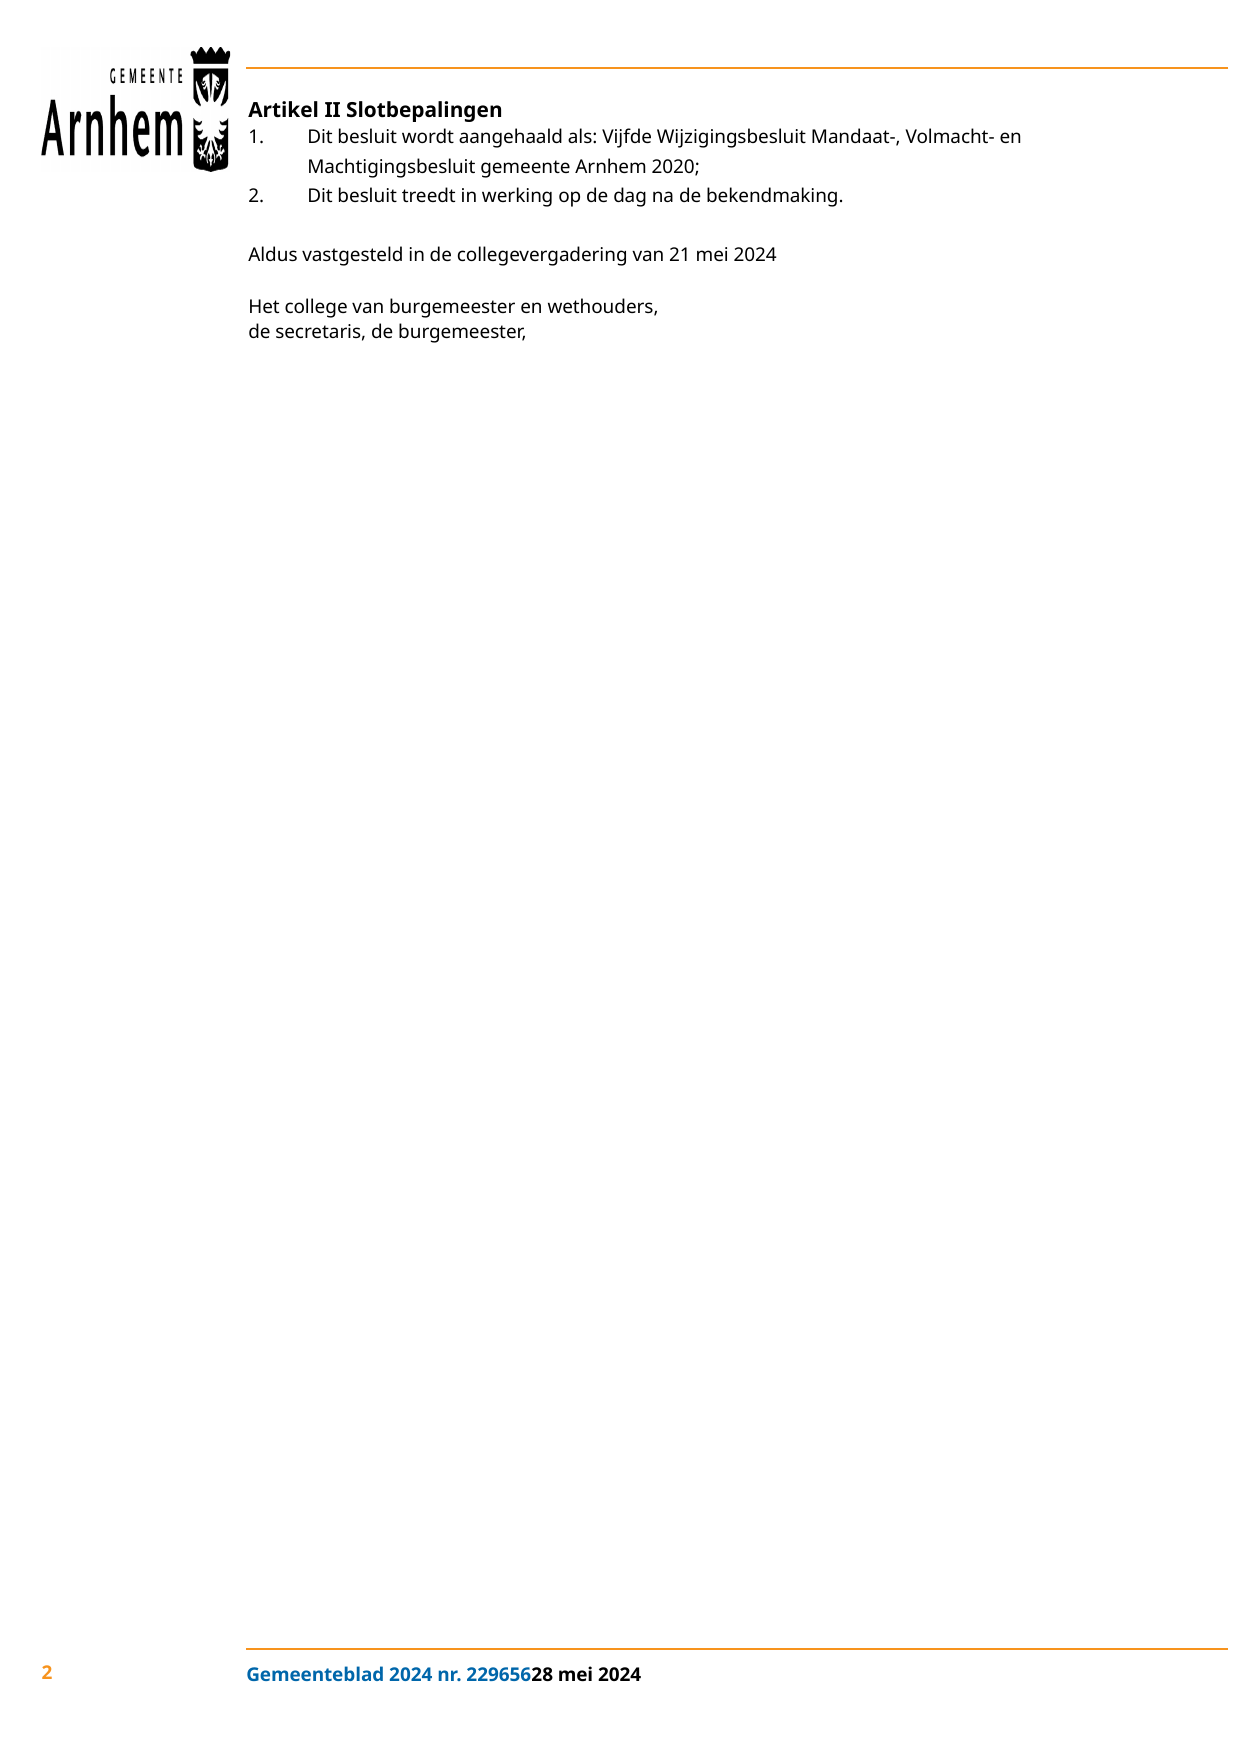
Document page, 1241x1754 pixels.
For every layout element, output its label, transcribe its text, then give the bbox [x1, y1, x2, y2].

list Dit besluit wordt aangehaald als: Vijfde Wijzigingsbesluit Mandaat-, Volmacht- en Machtigingsbesluit gemeente Arnhem 2020; [248, 123, 1152, 178]
text Artikel II Slotbepalingen [248, 95, 1152, 123]
text Aldus vastgesteld in de collegevergadering van 21 mei 2024 [248, 242, 1152, 267]
list Dit besluit treedt in werking op de dag na de bekendmaking. [248, 182, 1152, 208]
text Het college van burgemeester en wethouders, [248, 293, 1152, 319]
text de secretaris, de burgemeester, [248, 319, 1152, 344]
picture [41, 47, 231, 172]
